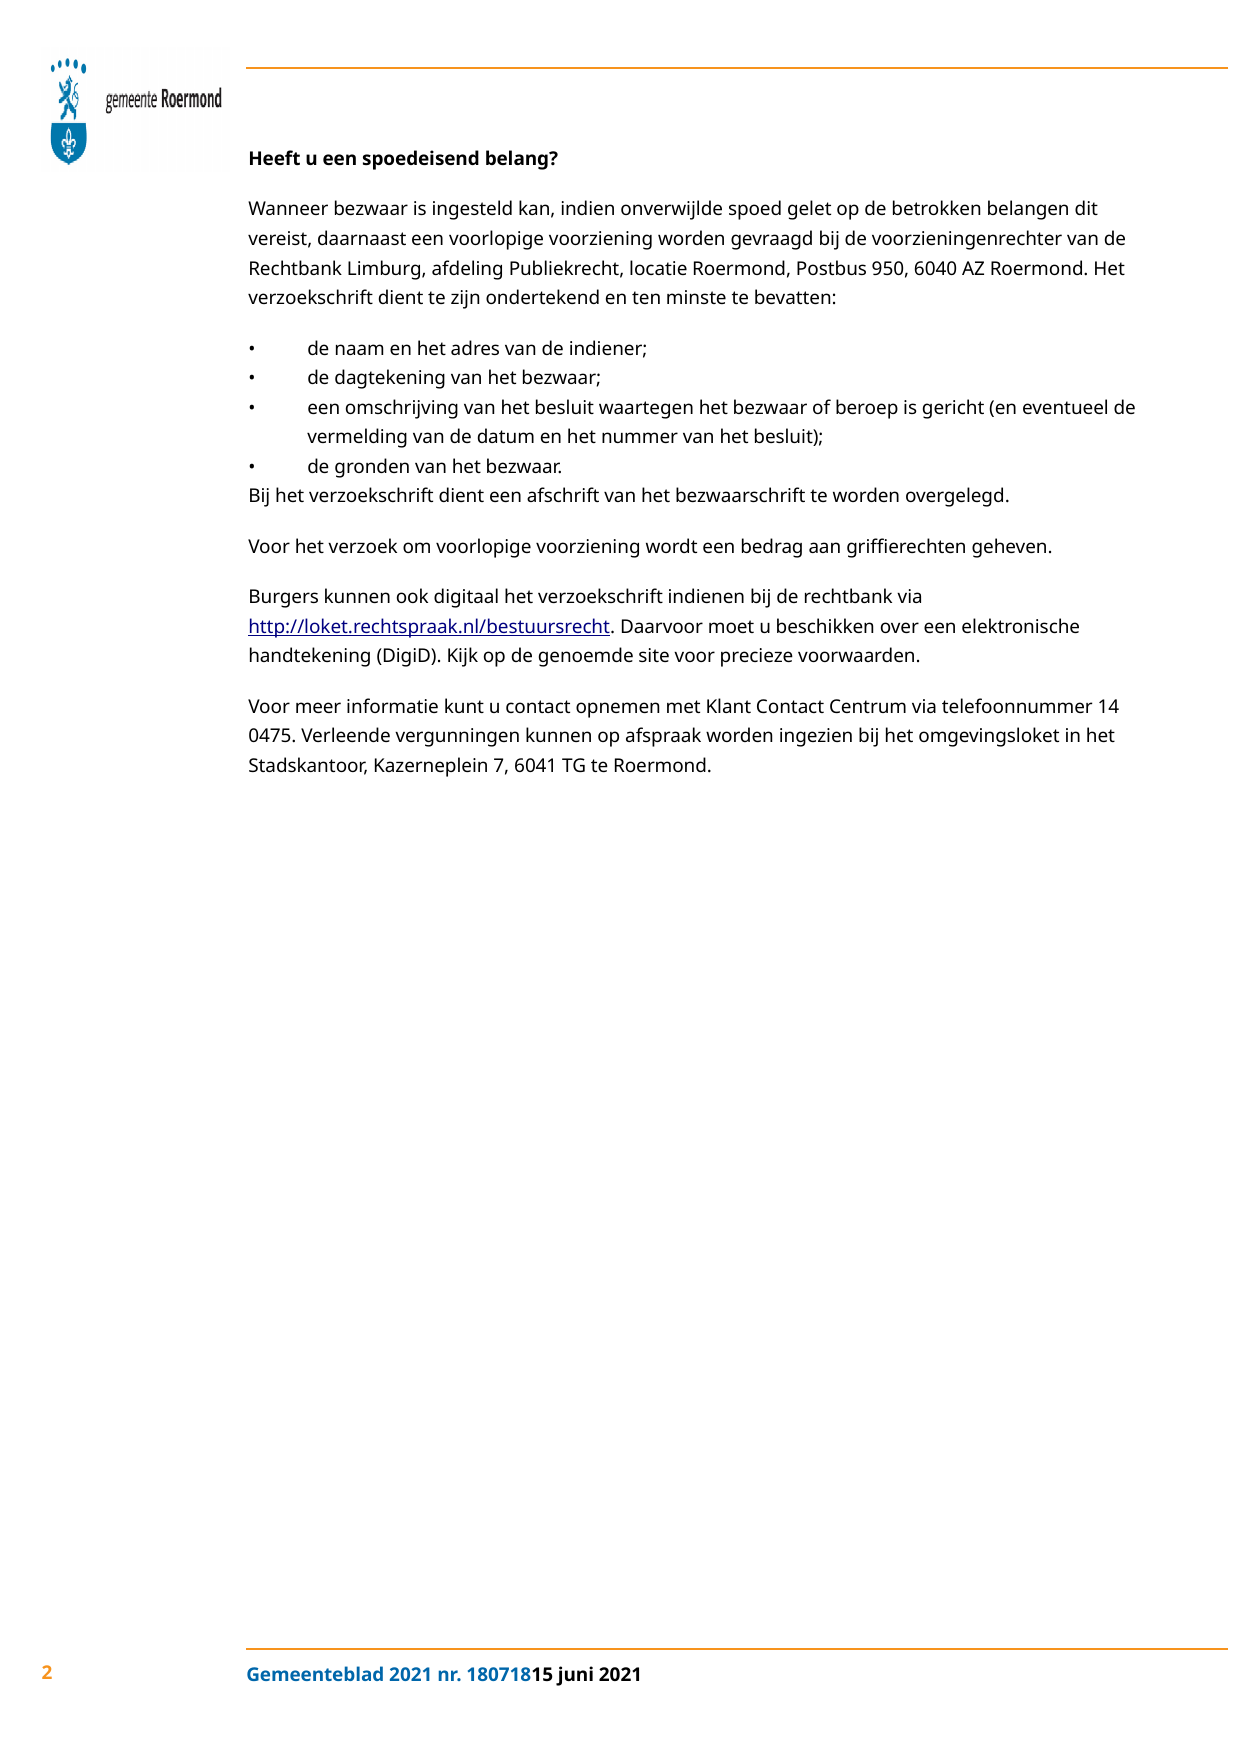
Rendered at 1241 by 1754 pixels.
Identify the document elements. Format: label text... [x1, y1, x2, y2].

text Heeft u een spoedeisend belang? [248, 145, 1152, 171]
text Burgers kunnen ook digitaal het verzoekschrift indienen bij de rechtbank via http://loket.rechtspraak.nl/bestuursrecht. Daarvoor moet u beschikken over een elektronische handtekening (DigiD). Kijk op de genoemde site voor precieze voorwaarden. [248, 583, 1152, 668]
list de dagtekening van het bezwaar; [248, 364, 1152, 390]
list de naam en het adres van de indiener; [248, 335, 1152, 361]
text Voor het verzoek om voorlopige voorziening wordt een bedrag aan griffierechten geheven. [248, 533, 1152, 559]
list de gronden van het bezwaar. [248, 453, 1152, 479]
picture [41, 47, 231, 172]
text Wanneer bezwaar is ingesteld kan, indien onverwijlde spoed gelet op de betrokken belangen dit vereist, daarnaast een voorlopige voorziening worden gevraagd bij de voorzieningenrechter van de Rechtbank Limburg, afdeling Publiekrecht, locatie Roermond, Postbus 950, 6040 AZ Roermond. Het verzoekschrift dient te zijn ondertekend en ten minste te bevatten: [248, 196, 1152, 310]
list een omschrijving van het besluit waartegen het bezwaar of beroep is gericht (en eventueel de vermelding van de datum en het nummer van het besluit); [248, 394, 1152, 449]
text Voor meer informatie kunt u contact opnemen met Klant Contact Centrum via telefoonnummer 14 0475. Verleende vergunningen kunnen op afspraak worden ingezien bij het omgevingsloket in het Stadskantoor, Kazerneplein 7, 6041 TG te Roermond. [248, 693, 1152, 778]
text Bij het verzoekschrift dient een afschrift van het bezwaarschrift te worden overgelegd. [248, 483, 1152, 508]
